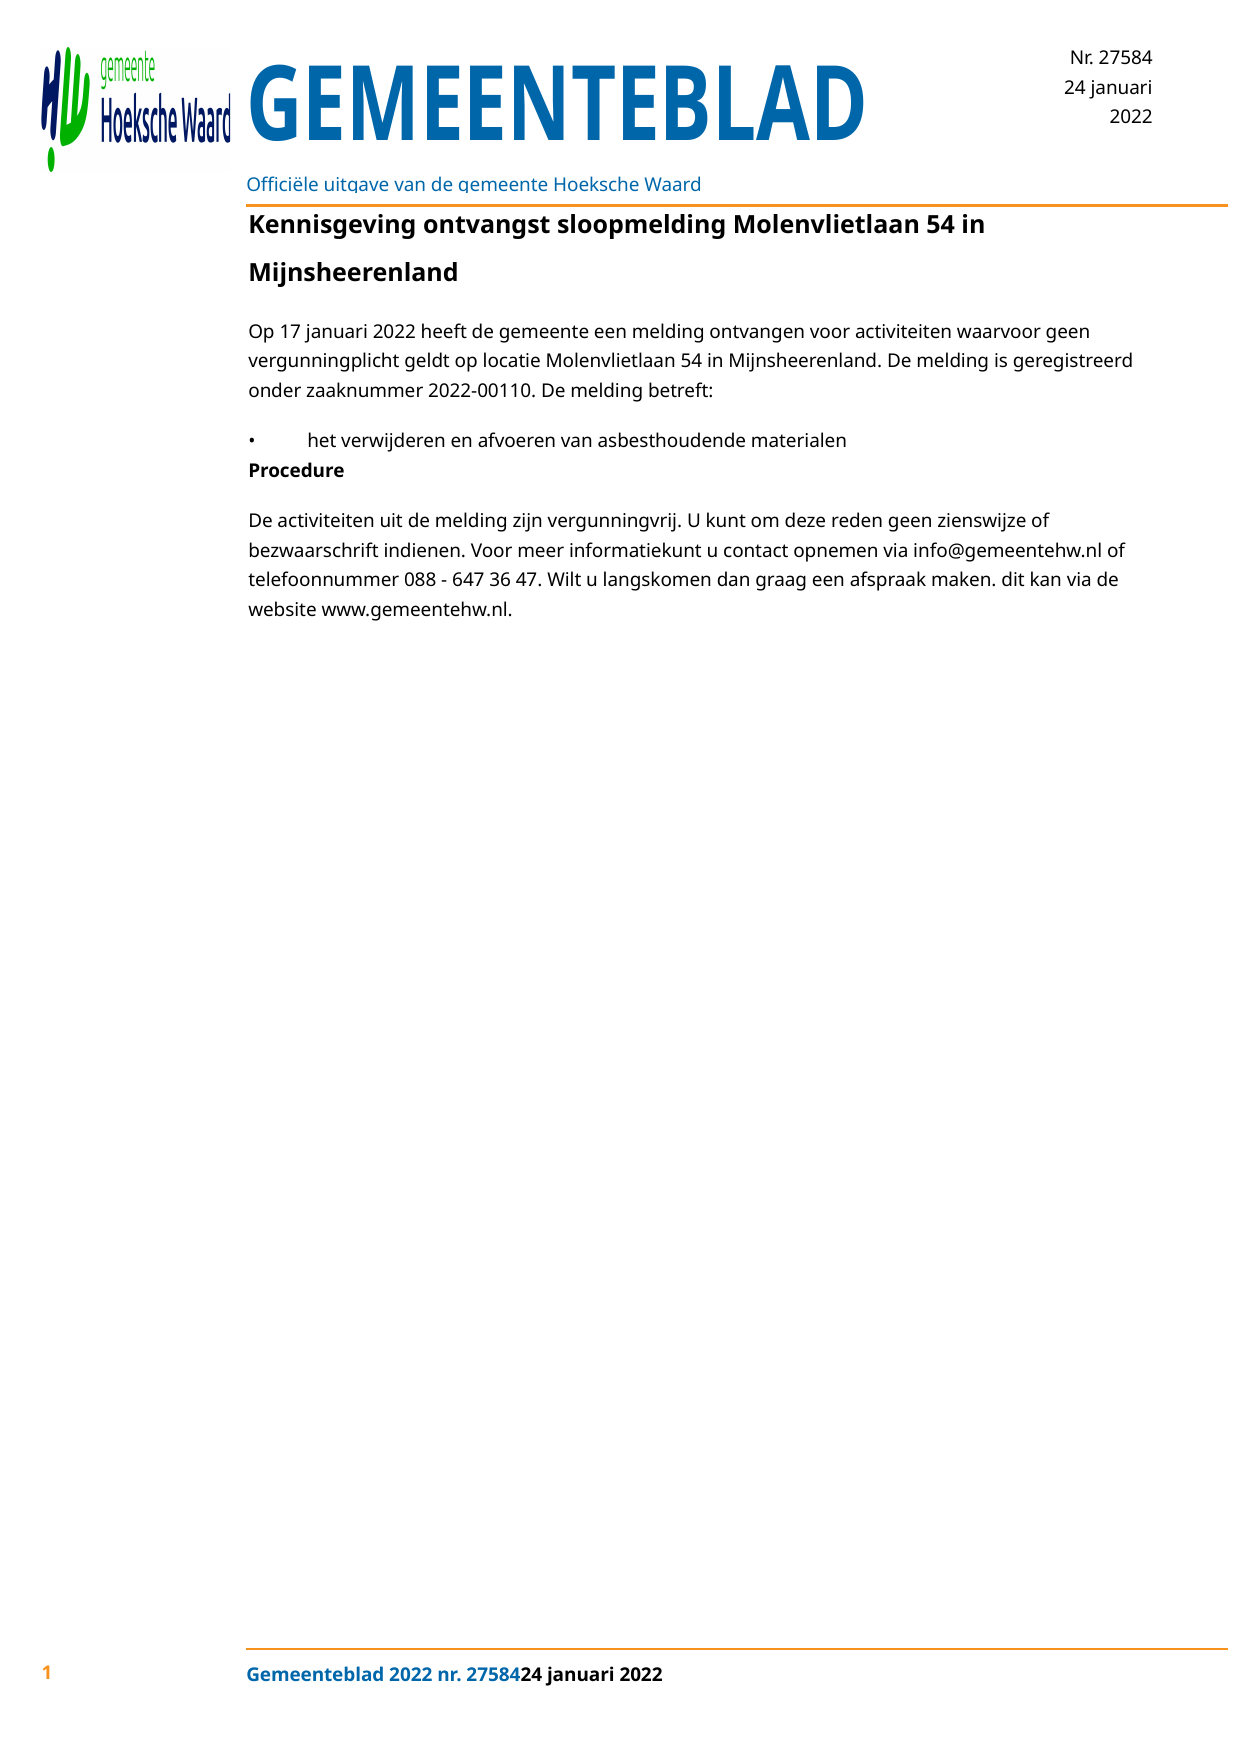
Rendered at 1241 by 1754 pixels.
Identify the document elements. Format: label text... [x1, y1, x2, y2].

list het verwijderen en afvoeren van asbesthoudende materialen [248, 427, 1152, 453]
text De activiteiten uit de melding zijn vergunningvrij. U kunt om deze reden geen zienswijze of bezwaarschrift indienen. Voor meer informatiekunt u contact opnemen via info@gemeentehw.nl of telefoonnummer 088 - 647 36 47. Wilt u langskomen dan graag een afspraak maken. dit kan via de website www.gemeentehw.nl. [248, 507, 1152, 622]
text Kennisgeving ontvangst sloopmelding Molenvlietlaan 54 in Mijnsheerenland [248, 207, 1152, 288]
text Procedure [248, 457, 1152, 483]
text Op 17 januari 2022 heeft de gemeente een melding ontvangen voor activiteiten waarvoor geen vergunningplicht geldt op locatie Molenvlietlaan 54 in Mijnsheerenland. De melding is geregistreerd onder zaaknummer 2022-00110. De melding betreft: [248, 318, 1152, 403]
picture [41, 47, 231, 172]
